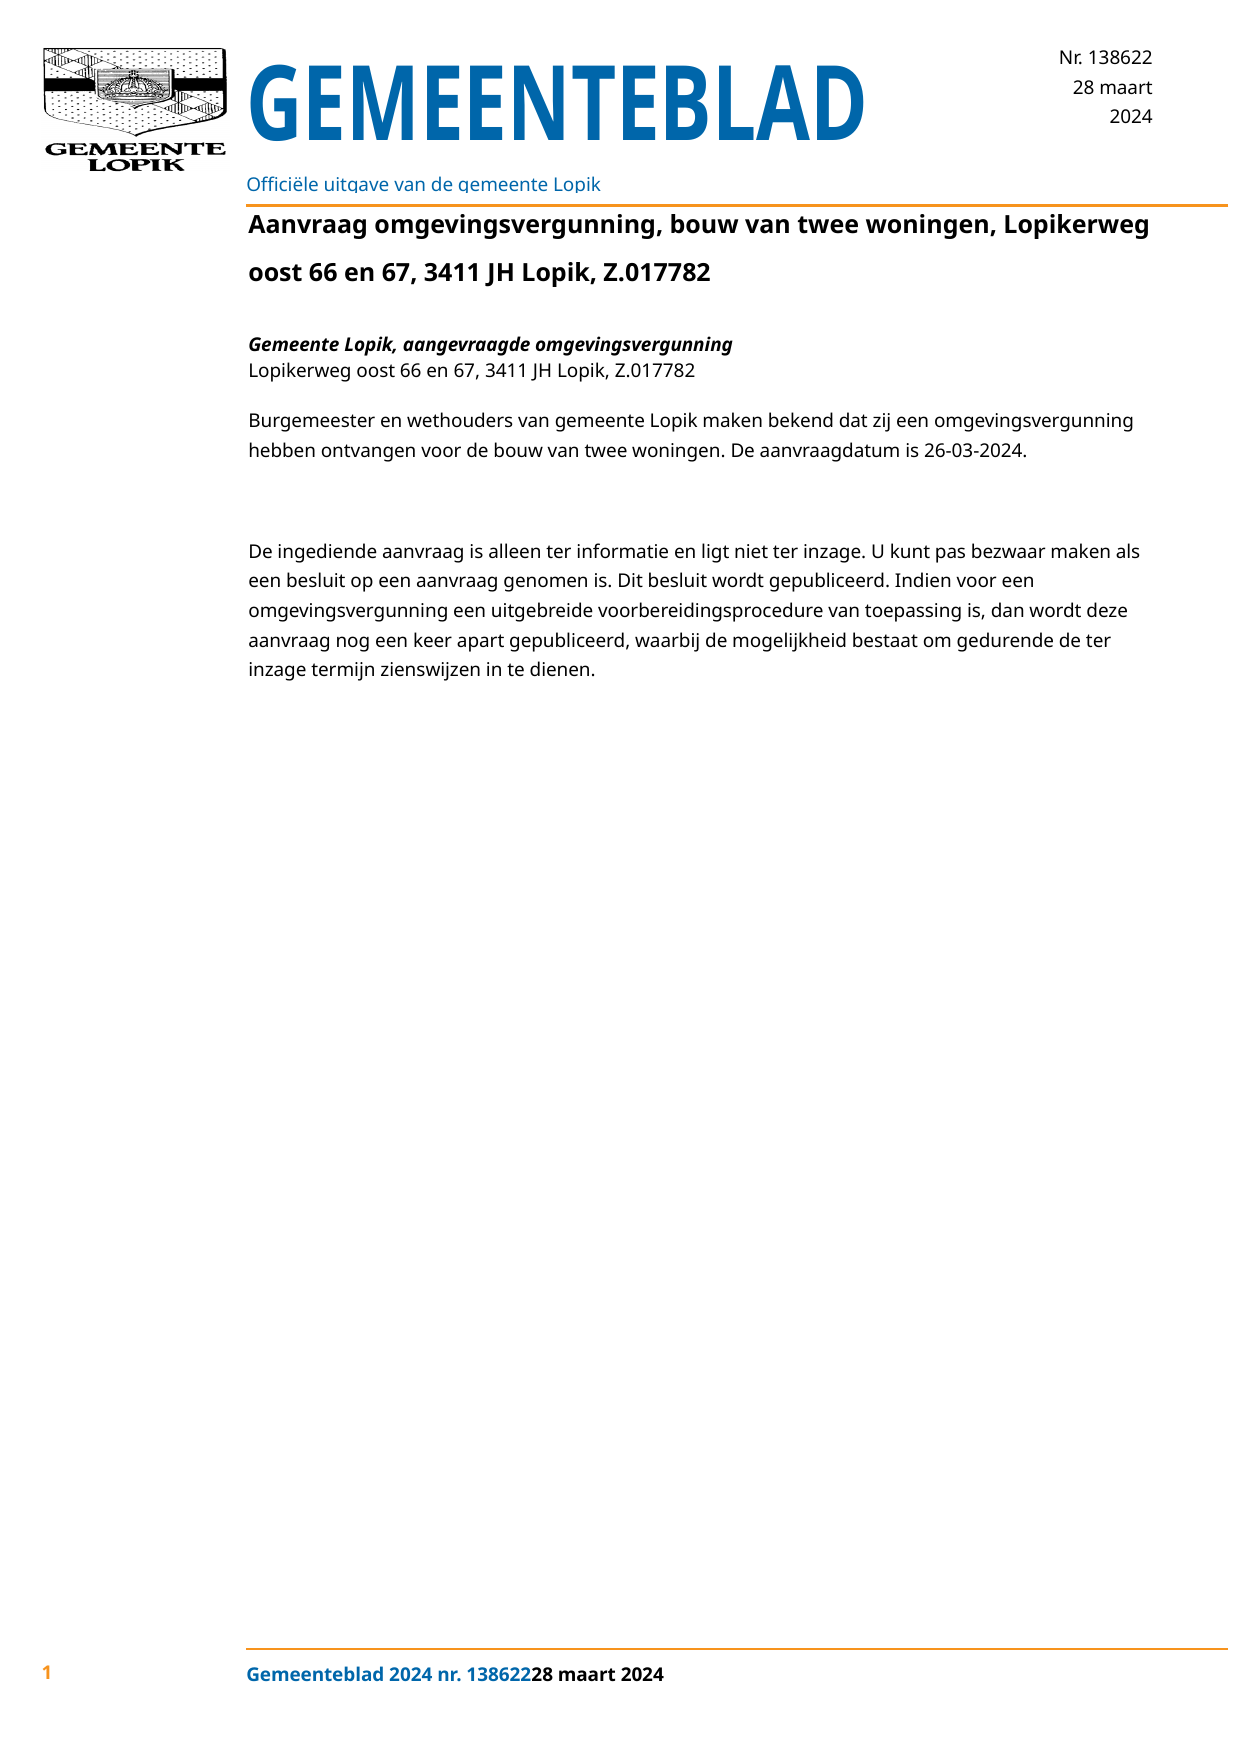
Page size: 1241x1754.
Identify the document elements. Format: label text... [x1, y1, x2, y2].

picture [41, 47, 231, 172]
text Burgemeester en wethouders van gemeente Lopik maken bekend dat zij een omgevingsvergunning hebben ontvangen voor de bouw van twee woningen. De aanvraagdatum is 26-03-2024. [248, 408, 1152, 463]
text De ingediende aanvraag is alleen ter informatie en ligt niet ter inzage. U kunt pas bezwaar maken als een besluit op een aanvraag genomen is. Dit besluit wordt gepubliceerd. Indien voor een omgevingsvergunning een uitgebreide voorbereidingsprocedure van toepassing is, dan wordt deze aanvraag nog een keer apart gepubliceerd, waarbij de mogelijkheid bestaat om gedurende de ter inzage termijn zienswijzen in te dienen. [248, 538, 1152, 682]
text Gemeente Lopik, aangevraagde omgevingsvergunning [248, 331, 1152, 357]
text Aanvraag omgevingsvergunning, bouw van twee woningen, Lopikerweg oost 66 en 67, 3411 JH Lopik, Z.017782 [248, 207, 1152, 288]
text Lopikerweg oost 66 en 67, 3411 JH Lopik, Z.017782 [248, 357, 1152, 383]
